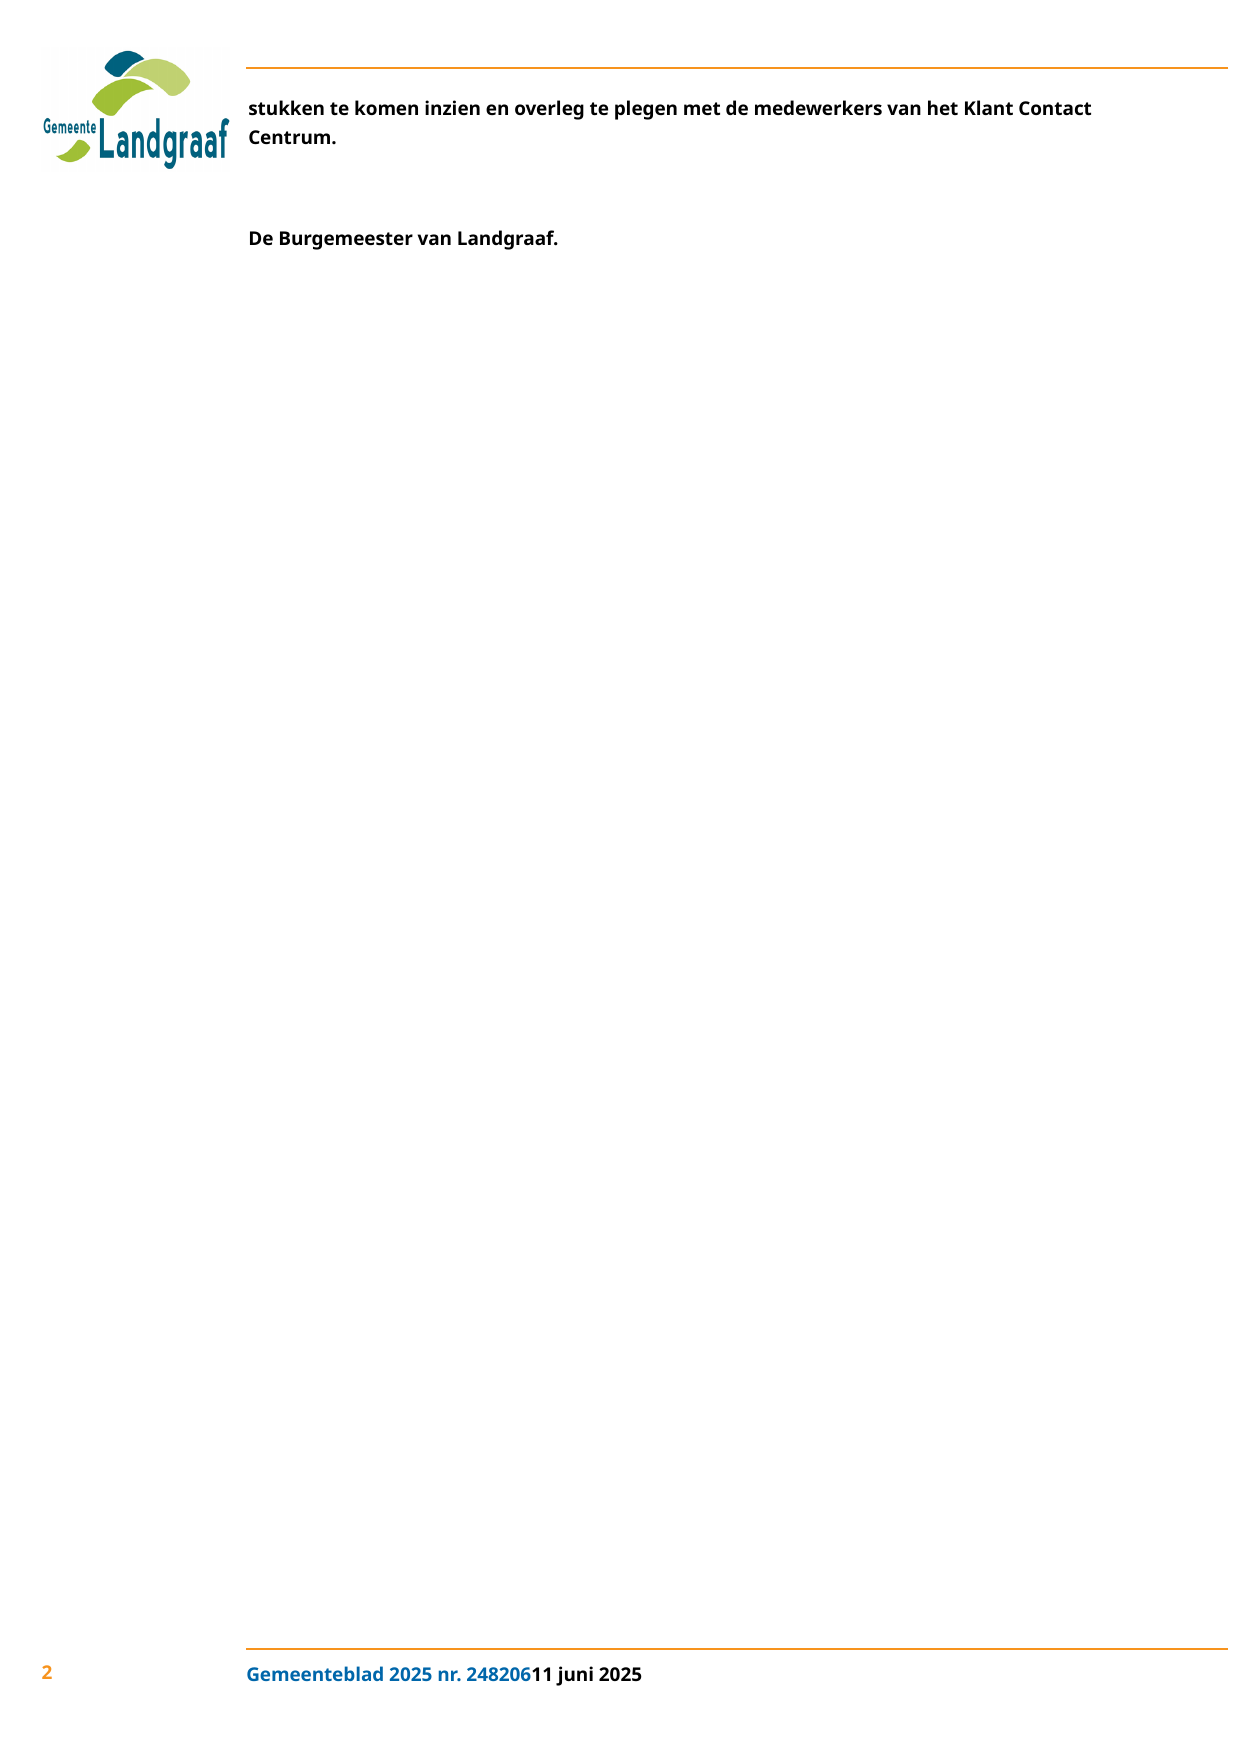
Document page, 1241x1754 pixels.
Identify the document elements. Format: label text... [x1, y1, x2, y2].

text De Burgemeester van Landgraaf. [248, 225, 1152, 251]
picture [41, 47, 231, 172]
text stukken te komen inzien en overleg te plegen met de medewerkers van het Klant Contact Centrum. [248, 95, 1152, 150]
